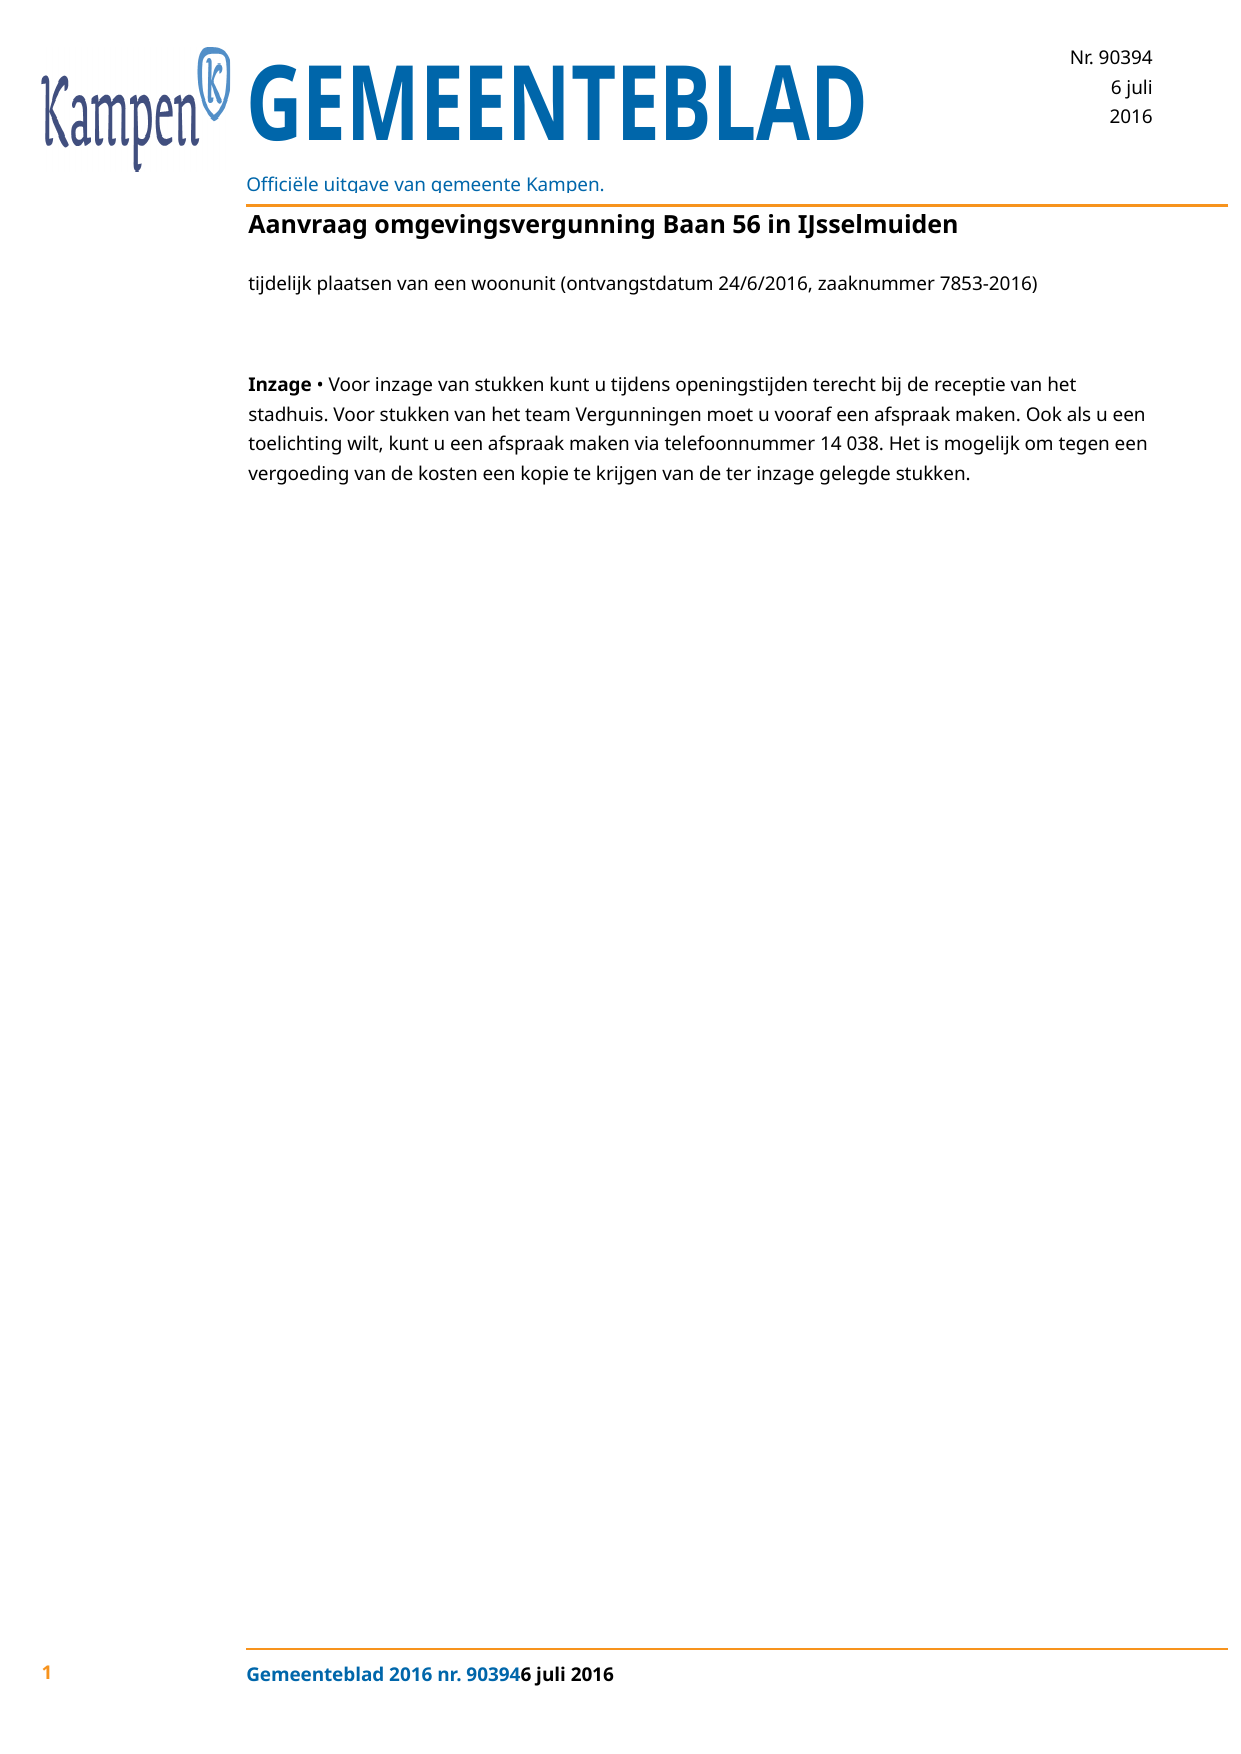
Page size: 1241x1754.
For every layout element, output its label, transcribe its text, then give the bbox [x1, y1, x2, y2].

text Aanvraag omgevingsvergunning Baan 56 in IJsselmuiden [248, 207, 1152, 241]
text Inzage • Voor inzage van stukken kunt u tijdens openingstijden terecht bij de receptie van het stadhuis. Voor stukken van het team Vergunningen moet u vooraf een afspraak maken. Ook als u een toelichting wilt, kunt u een afspraak maken via telefoonnummer 14 038. Het is mogelijk om tegen een vergoeding van de kosten een kopie te krijgen van de ter inzage gelegde stukken. [248, 371, 1152, 486]
picture [41, 47, 231, 172]
text tijdelijk plaatsen van een woonunit (ontvangstdatum 24/6/2016, zaaknummer 7853-2016) [248, 270, 1152, 296]
